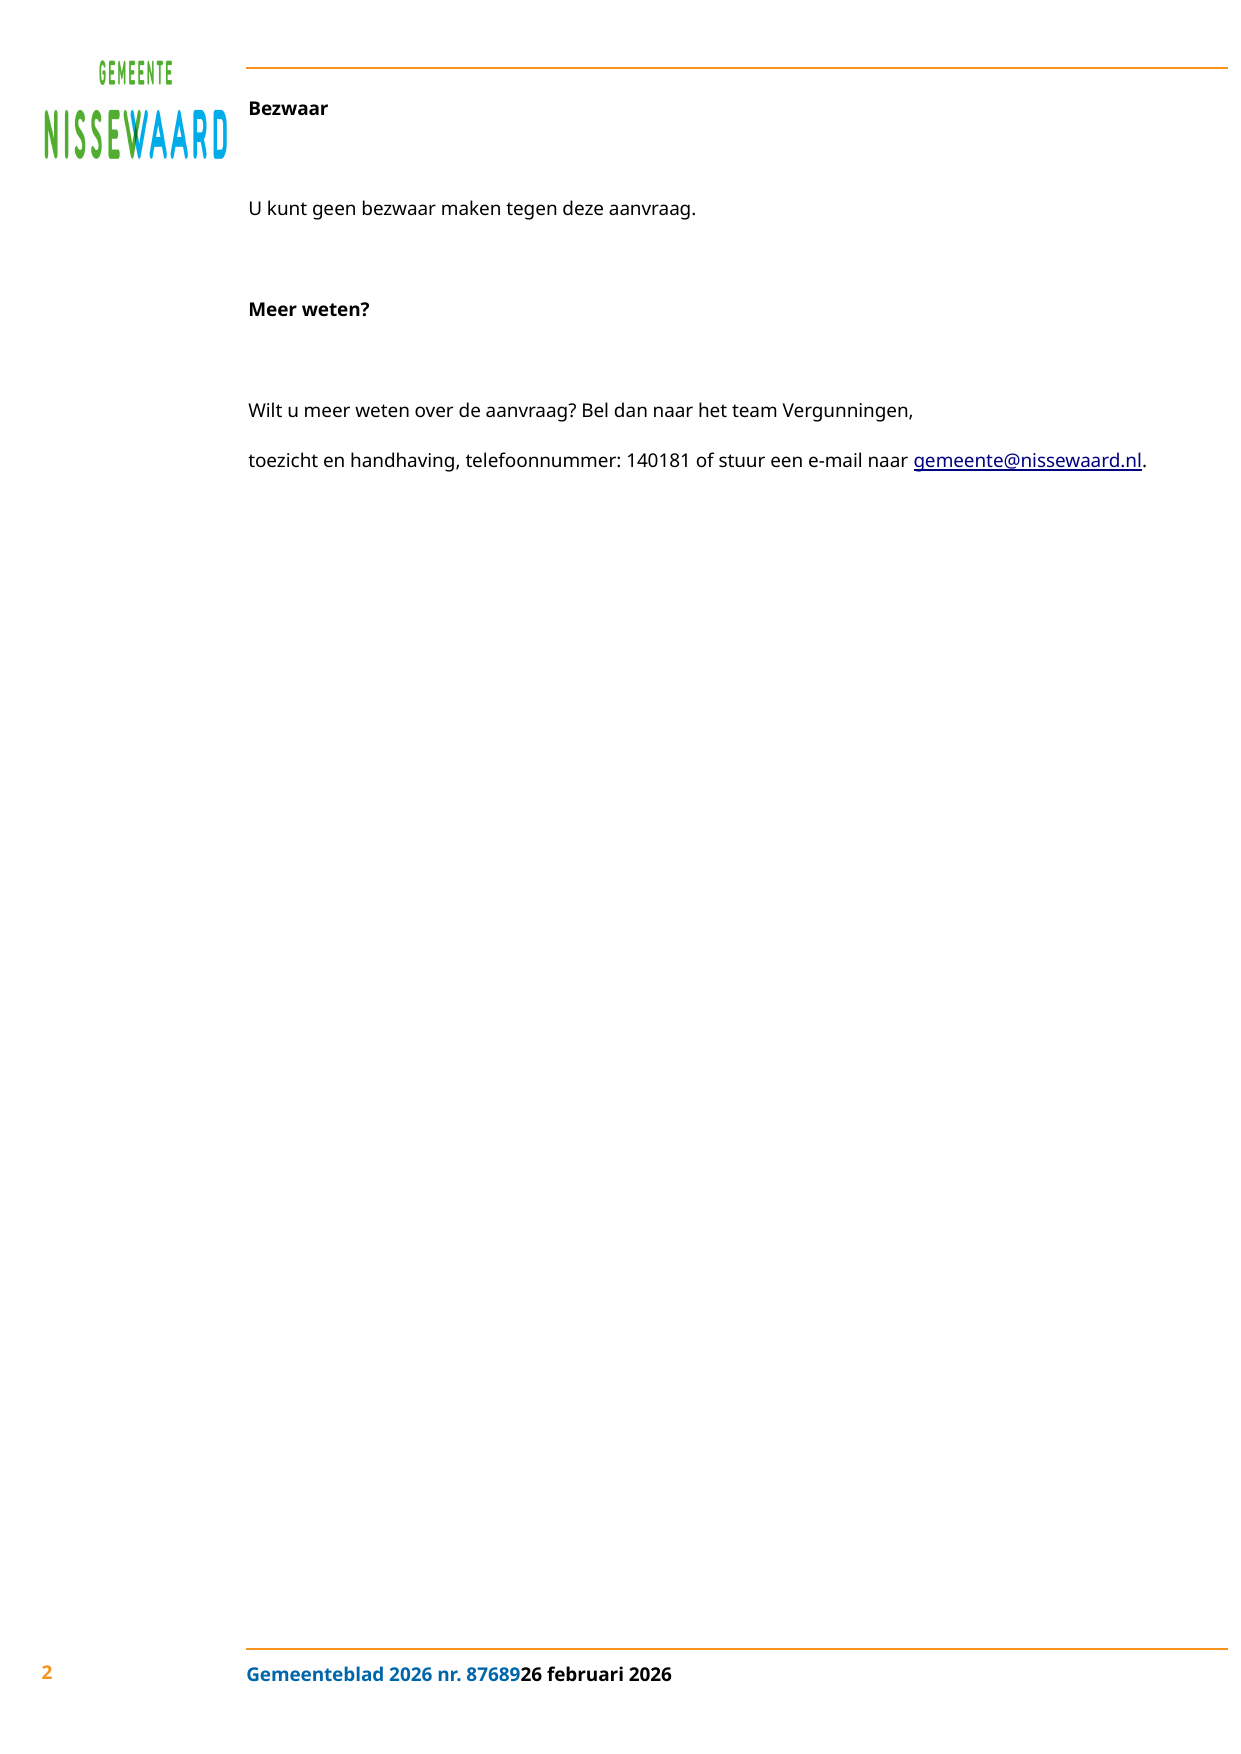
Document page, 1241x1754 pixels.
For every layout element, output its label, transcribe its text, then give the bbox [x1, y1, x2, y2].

text U kunt geen bezwaar maken tegen deze aanvraag. [248, 196, 1152, 221]
text Bezwaar [248, 95, 1152, 121]
picture [41, 47, 231, 172]
text toezicht en handhaving, telefoonnummer: 140181 of stuur een e-mail naar gemeente@nissewaard.nl. [248, 448, 1152, 473]
text Meer weten? [248, 296, 1152, 322]
text Wilt u meer weten over de aanvraag? Bel dan naar het team Vergunningen, [248, 397, 1152, 423]
